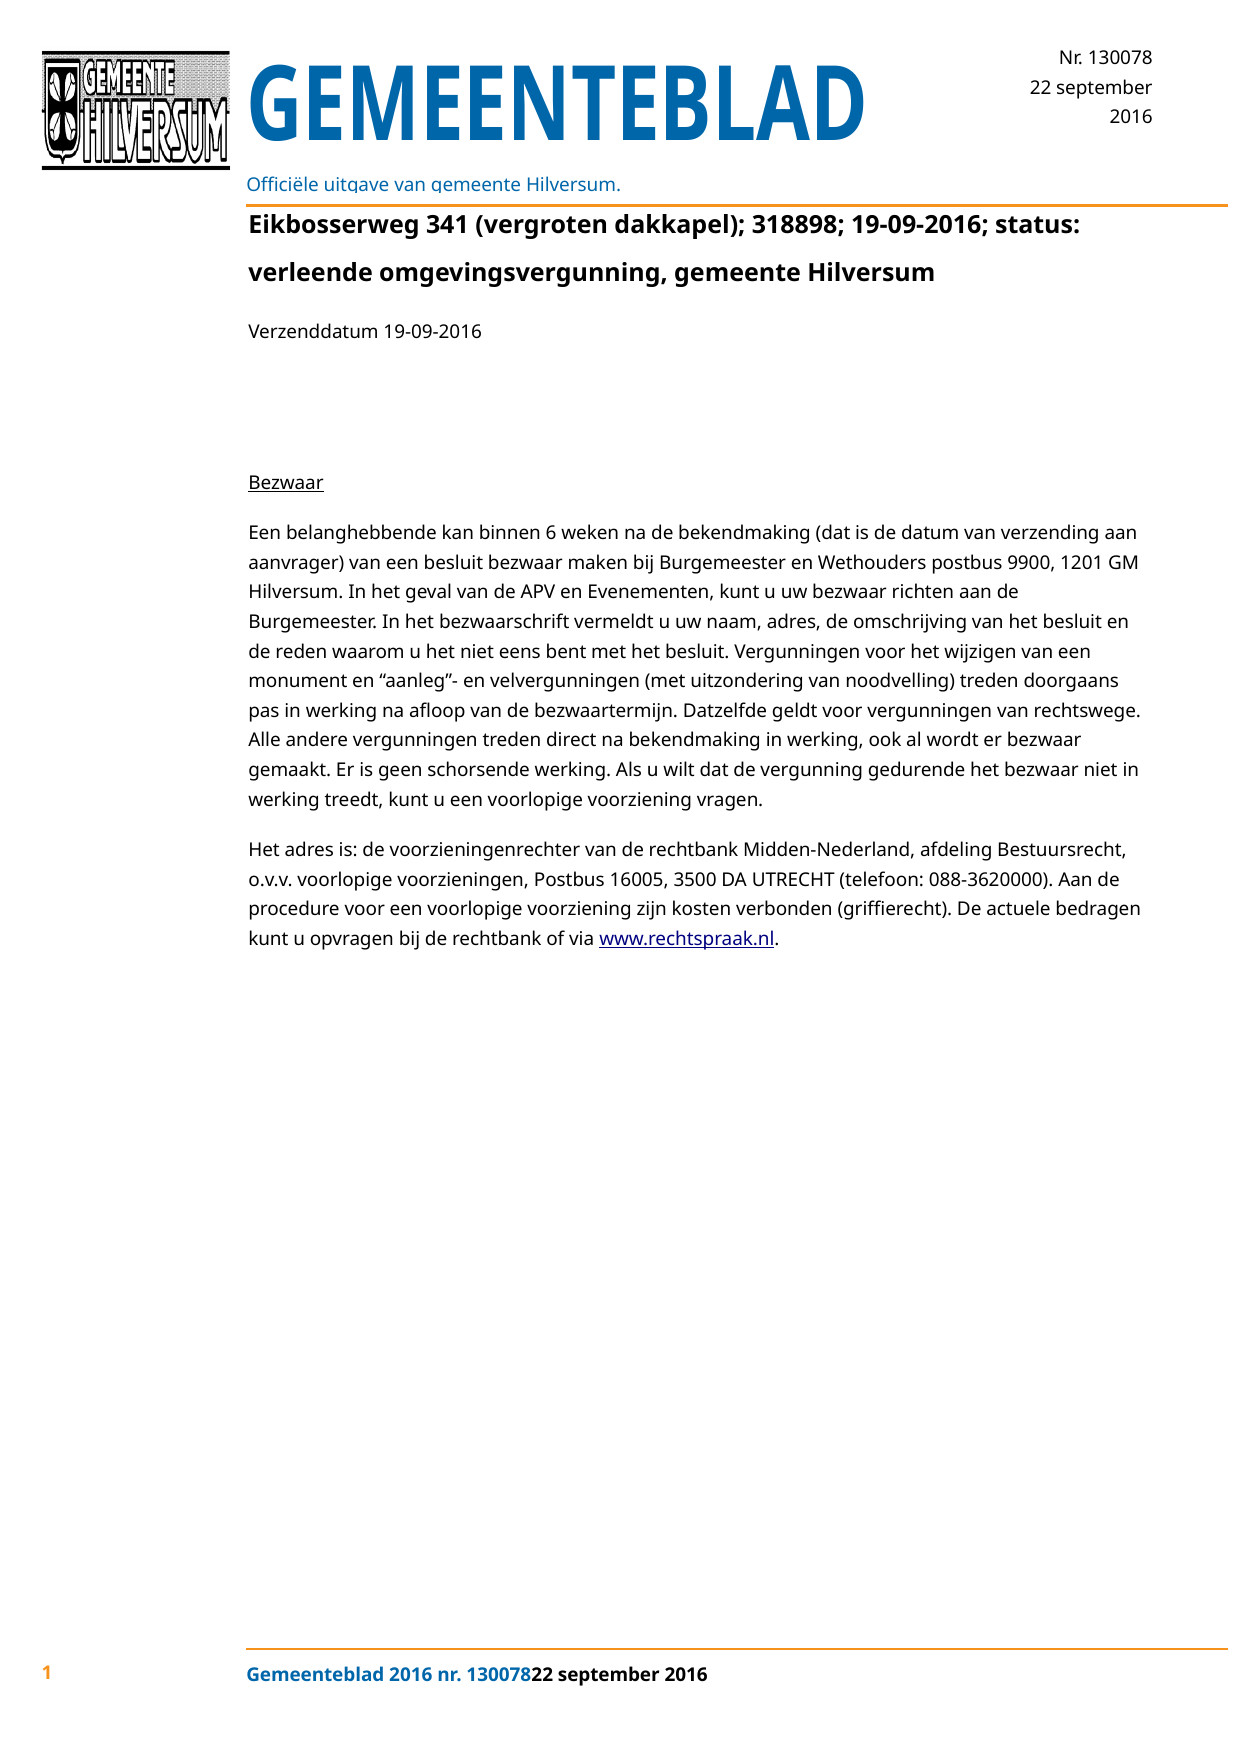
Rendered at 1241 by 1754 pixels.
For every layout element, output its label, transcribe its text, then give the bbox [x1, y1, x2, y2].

text Het adres is: de voorzieningenrechter van de rechtbank Midden-Nederland, afdeling Bestuursrecht, o.v.v. voorlopige voorzieningen, Postbus 16005, 3500 DA UTRECHT (telefoon: 088-3620000). Aan de procedure voor een voorlopige voorziening zijn kosten verbonden (griffierecht). De actuele bedragen kunt u opvragen bij de rechtbank of via www.rechtspraak.nl. [248, 836, 1152, 951]
text Eikbosserweg 341 (vergroten dakkapel); 318898; 19-09-2016; status: verleende omgevingsvergunning, gemeente Hilversum [248, 207, 1152, 288]
text Een belanghebbende kan binnen 6 weken na de bekendmaking (dat is de datum van verzending aan aanvrager) van een besluit bezwaar maken bij Burgemeester en Wethouders postbus 9900, 1201 GM Hilversum. In het geval van de APV en Evenementen, kunt u uw bezwaar richten aan de Burgemeester. In het bezwaarschrift vermeldt u uw naam, adres, de omschrijving van het besluit en de reden waarom u het niet eens bent met het besluit. Vergunningen voor het wijzigen van een monument en “aanleg”- en velvergunningen (met uitzondering van noodvelling) treden doorgaans pas in werking na afloop van de bezwaartermijn. Datzelfde geldt voor vergunningen van rechtswege. Alle andere vergunningen treden direct na bekendmaking in werking, ook al wordt er bezwaar gemaakt. Er is geen schorsende werking. Als u wilt dat de vergunning gedurende het bezwaar niet in werking treedt, kunt u een voorlopige voorziening vragen. [248, 519, 1152, 812]
text Bezwaar [248, 469, 1152, 495]
text Verzenddatum 19-09-2016 [248, 318, 1152, 344]
picture [41, 47, 231, 172]
